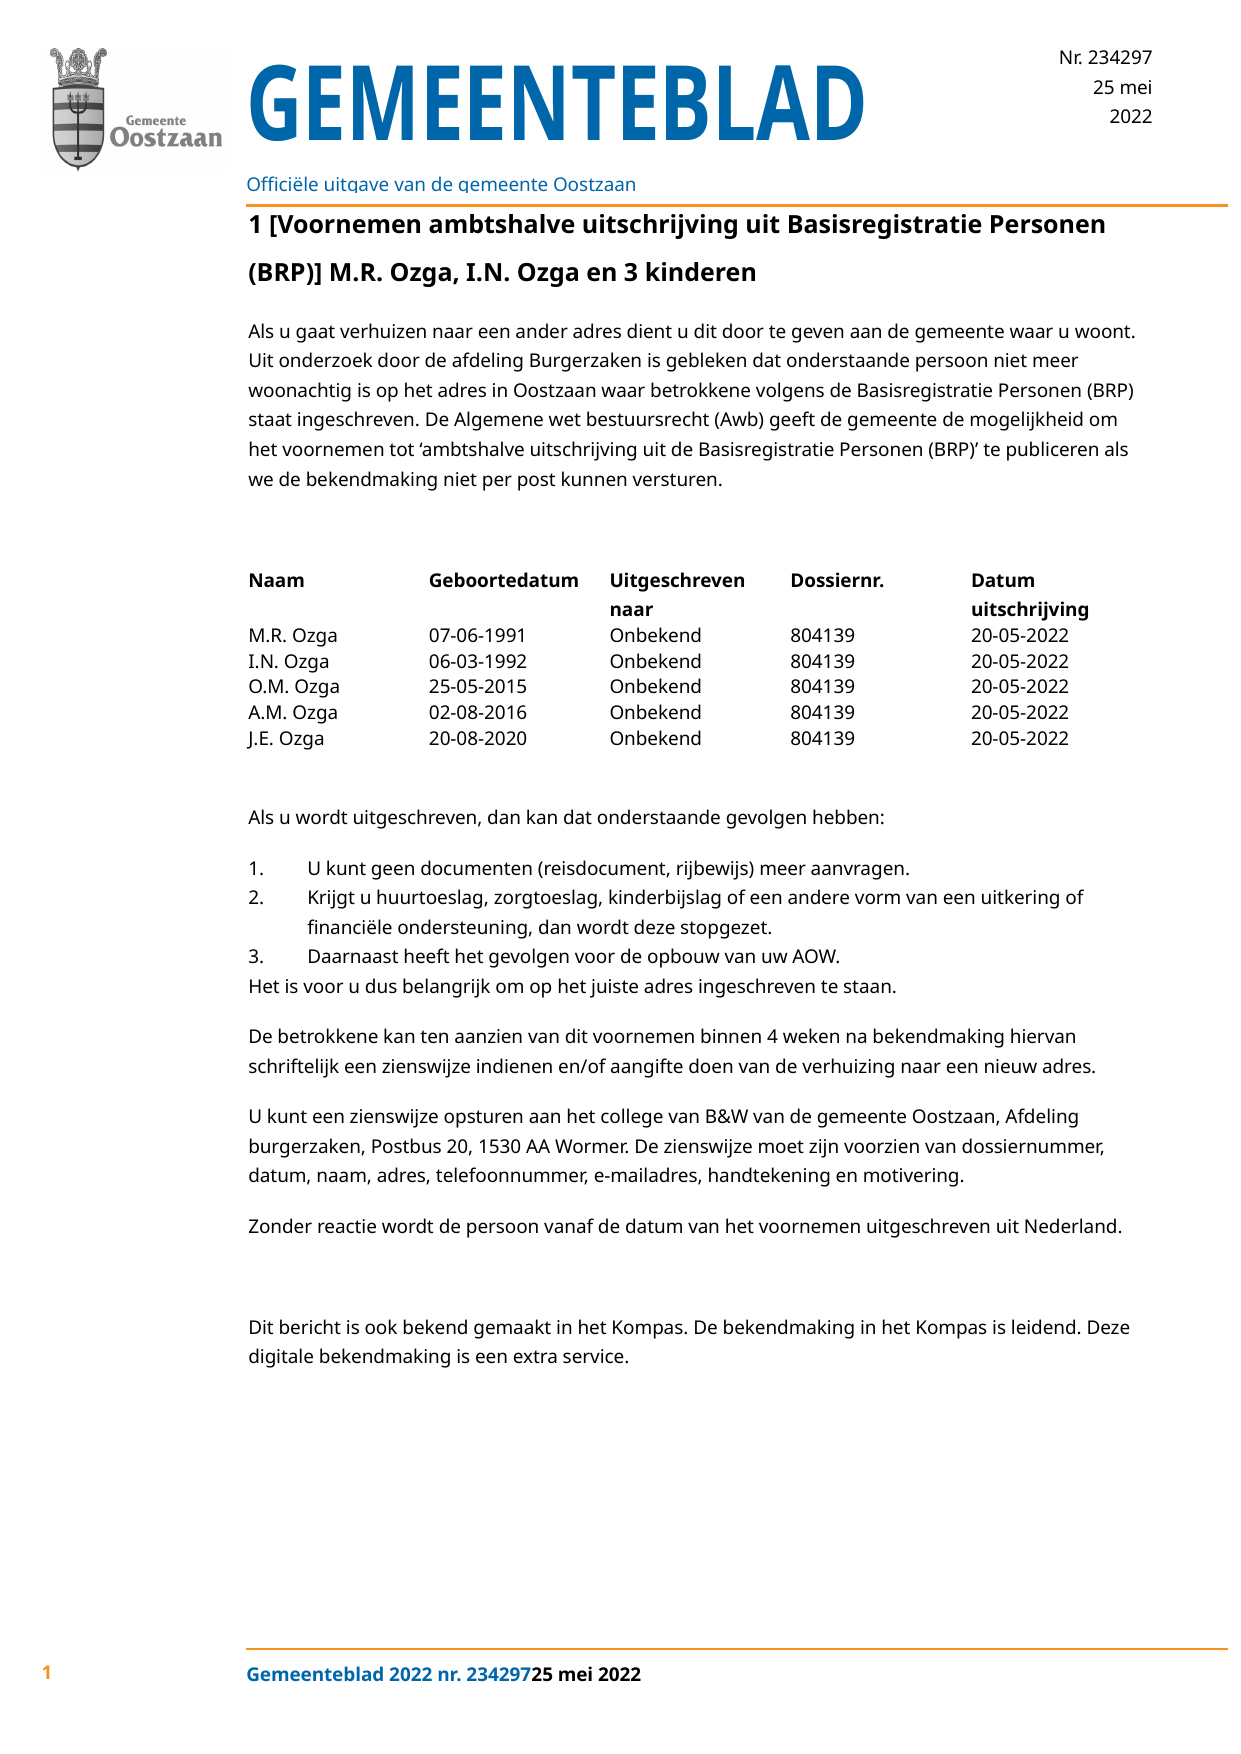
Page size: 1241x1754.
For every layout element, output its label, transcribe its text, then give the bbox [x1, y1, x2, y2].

table_cell 804139 [790, 674, 971, 699]
table_cell O.M. Ozga [248, 674, 429, 699]
text Zonder reactie wordt de persoon vanaf de datum van het voornemen uitgeschreven uit Nederland. [248, 1213, 1152, 1239]
text U kunt een zienswijze opsturen aan het college van B&W van de gemeente Oostzaan, Afdeling burgerzaken, Postbus 20, 1530 AA Wormer. De zienswijze moet zijn voorzien van dossiernummer, datum, naam, adres, telefoonnummer, e-mailadres, handtekening en motivering. [248, 1103, 1152, 1188]
table_cell 02-08-2016 [429, 699, 609, 725]
table_cell 06-03-1992 [429, 648, 609, 673]
table_cell 20-05-2022 [971, 699, 1152, 725]
table_cell 25-05-2015 [429, 674, 609, 699]
table_cell 20-05-2022 [971, 622, 1152, 648]
text Als u wordt uitgeschreven, dan kan dat onderstaande gevolgen hebben: [248, 804, 1152, 830]
table_cell Onbekend [609, 622, 790, 648]
list U kunt geen documenten (reisdocument, rijbewijs) meer aanvragen. [248, 855, 1152, 881]
table_cell Onbekend [609, 725, 790, 751]
table_cell J.E. Ozga [248, 725, 429, 751]
table_cell 804139 [790, 699, 971, 725]
table_cell 20-05-2022 [971, 648, 1152, 673]
table_cell 20-05-2022 [971, 725, 1152, 751]
table_header Dossiernr. [790, 567, 971, 622]
text 1 [Voornemen ambtshalve uitschrijving uit Basisregistratie Personen (BRP)] M.R. Ozga, I.N. Ozga en 3 kinderen [248, 207, 1152, 288]
table_cell I.N. Ozga [248, 648, 429, 673]
table_cell Onbekend [609, 699, 790, 725]
text Het is voor u dus belangrijk om op het juiste adres ingeschreven te staan. [248, 973, 1152, 999]
table_header Uitgeschreven naar [609, 567, 790, 622]
table_cell 20-05-2022 [971, 674, 1152, 699]
table_cell M.R. Ozga [248, 622, 429, 648]
table_header Datum uitschrijving [971, 567, 1152, 622]
table_header Naam [248, 567, 429, 622]
table_cell Onbekend [609, 674, 790, 699]
table_cell Onbekend [609, 648, 790, 673]
table_cell 804139 [790, 648, 971, 673]
table_cell 804139 [790, 622, 971, 648]
table_cell 20-08-2020 [429, 725, 609, 751]
list Daarnaast heeft het gevolgen voor de opbouw van uw AOW. [248, 943, 1152, 969]
text Als u gaat verhuizen naar een ander adres dient u dit door te geven aan de gemeente waar u woont. Uit onderzoek door de afdeling Burgerzaken is gebleken dat onderstaande persoon niet meer woonachtig is op het adres in Oostzaan waar betrokkene volgens de Basisregistratie Personen (BRP) staat ingeschreven. De Algemene wet bestuursrecht (Awb) geeft de gemeente de mogelijkheid om het voornemen tot ‘ambtshalve uitschrijving uit de Basisregistratie Personen (BRP)’ te publiceren als we de bekendmaking niet per post kunnen versturen. [248, 318, 1152, 492]
table_cell A.M. Ozga [248, 699, 429, 725]
list Krijgt u huurtoeslag, zorgtoeslag, kinderbijslag of een andere vorm van een uitkering of financiële ondersteuning, dan wordt deze stopgezet. [248, 884, 1152, 940]
text Dit bericht is ook bekend gemaakt in het Kompas. De bekendmaking in het Kompas is leidend. Deze digitale bekendmaking is een extra service. [248, 1314, 1152, 1369]
table_cell 07-06-1991 [429, 622, 609, 648]
picture [41, 47, 231, 172]
table_cell 804139 [790, 725, 971, 751]
table_header Geboortedatum [429, 567, 609, 622]
text De betrokkene kan ten aanzien van dit voornemen binnen 4 weken na bekendmaking hiervan schriftelijk een zienswijze indienen en/of aangifte doen van de verhuizing naar een nieuw adres. [248, 1023, 1152, 1079]
